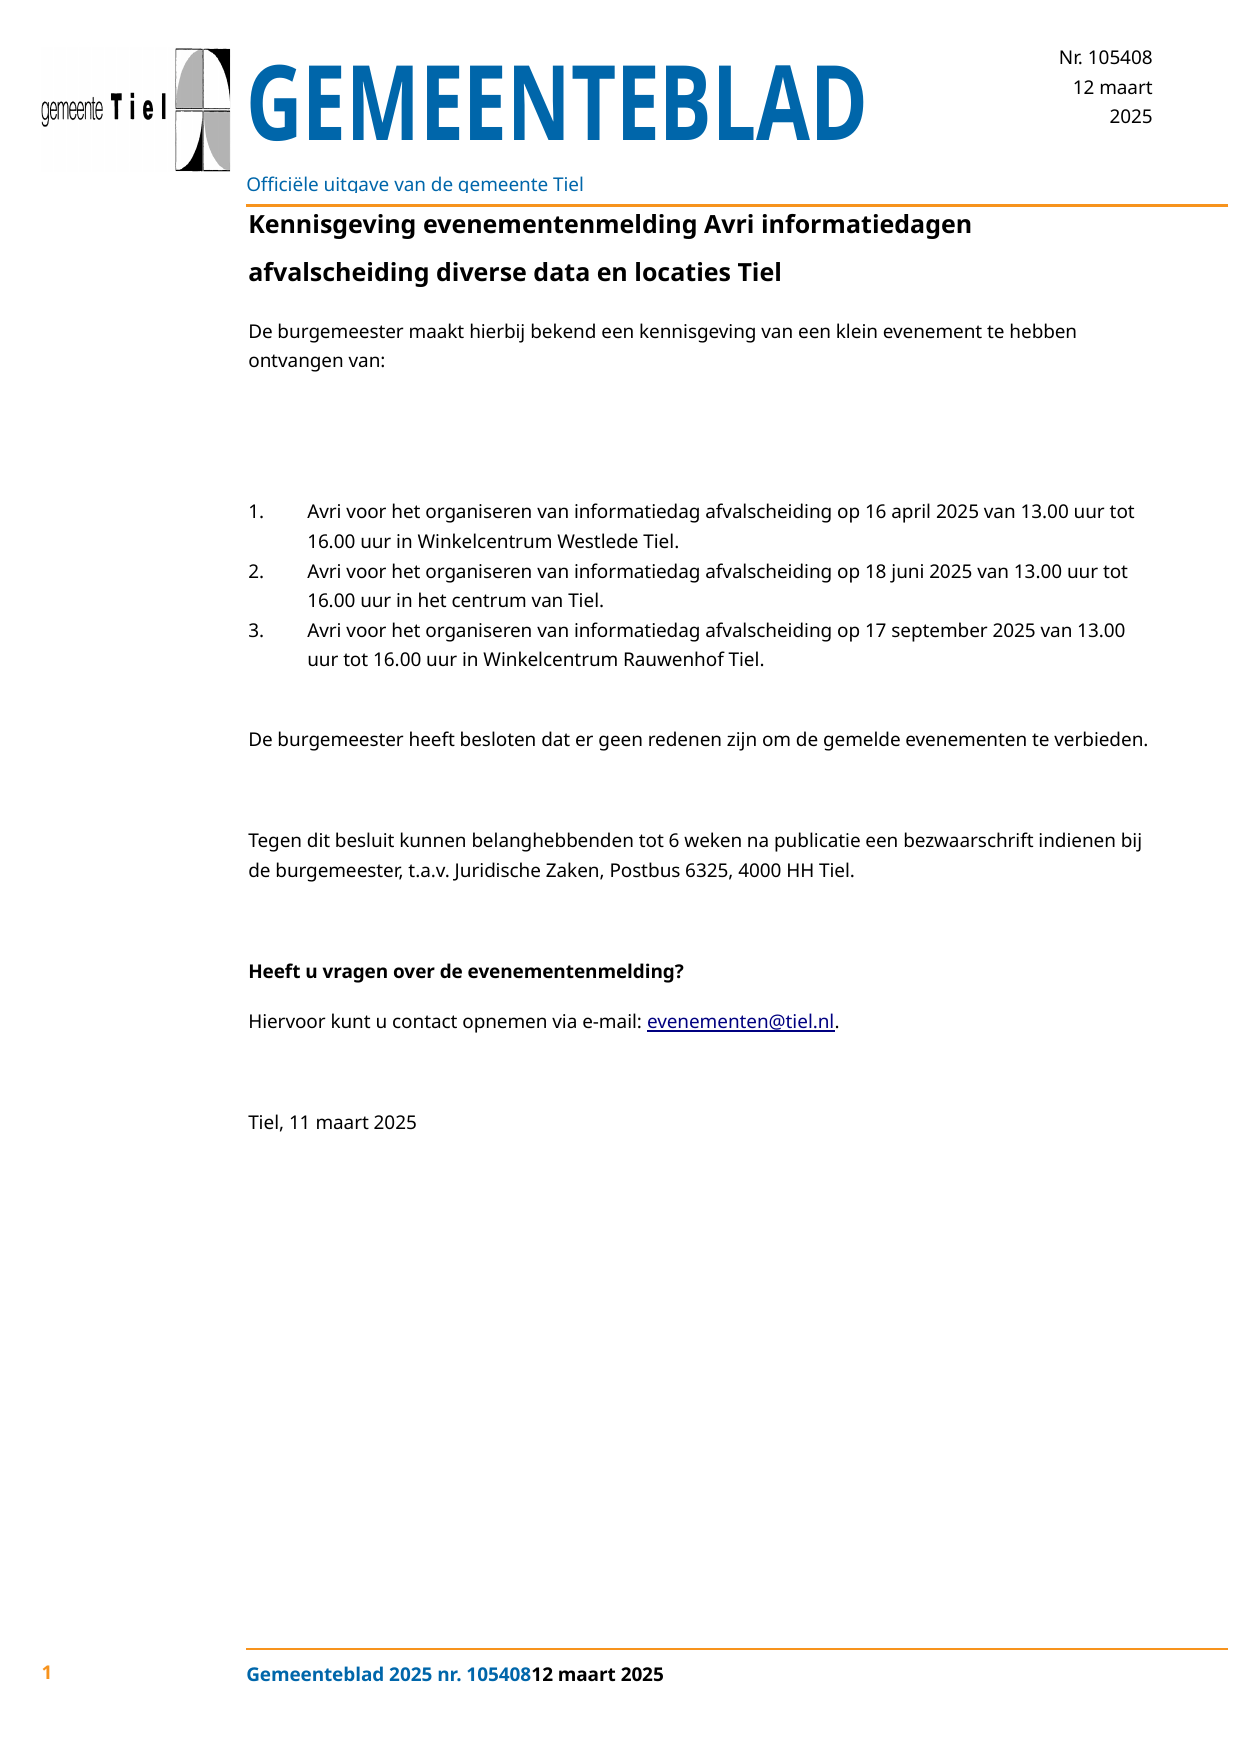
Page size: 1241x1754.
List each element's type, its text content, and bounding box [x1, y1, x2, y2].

text Tegen dit besluit kunnen belanghebbenden tot 6 weken na publicatie een bezwaarschrift indienen bij de burgemeester, t.a.v. Juridische Zaken, Postbus 6325, 4000 HH Tiel. [248, 827, 1152, 883]
list Avri voor het organiseren van informatiedag afvalscheiding op 16 april 2025 van 13.00 uur tot 16.00 uur in Winkelcentrum Westlede Tiel. [248, 499, 1152, 554]
text De burgemeester heeft besloten dat er geen redenen zijn om de gemelde evenementen te verbieden. [248, 727, 1152, 752]
list Avri voor het organiseren van informatiedag afvalscheiding op 17 september 2025 van 13.00 uur tot 16.00 uur in Winkelcentrum Rauwenhof Tiel. [248, 617, 1152, 672]
text Hiervoor kunt u contact opnemen via e-mail: evenementen@tiel.nl. [248, 1008, 1152, 1034]
picture [41, 47, 231, 172]
text Tiel, 11 maart 2025 [248, 1109, 1152, 1135]
text Heeft u vragen over de evenementenmelding? [248, 958, 1152, 984]
text De burgemeester maakt hierbij bekend een kennisgeving van een klein evenement te hebben ontvangen van: [248, 318, 1152, 373]
text Kennisgeving evenementenmelding Avri informatiedagen afvalscheiding diverse data en locaties Tiel [248, 207, 1152, 288]
list Avri voor het organiseren van informatiedag afvalscheiding op 18 juni 2025 van 13.00 uur tot 16.00 uur in het centrum van Tiel. [248, 558, 1152, 613]
